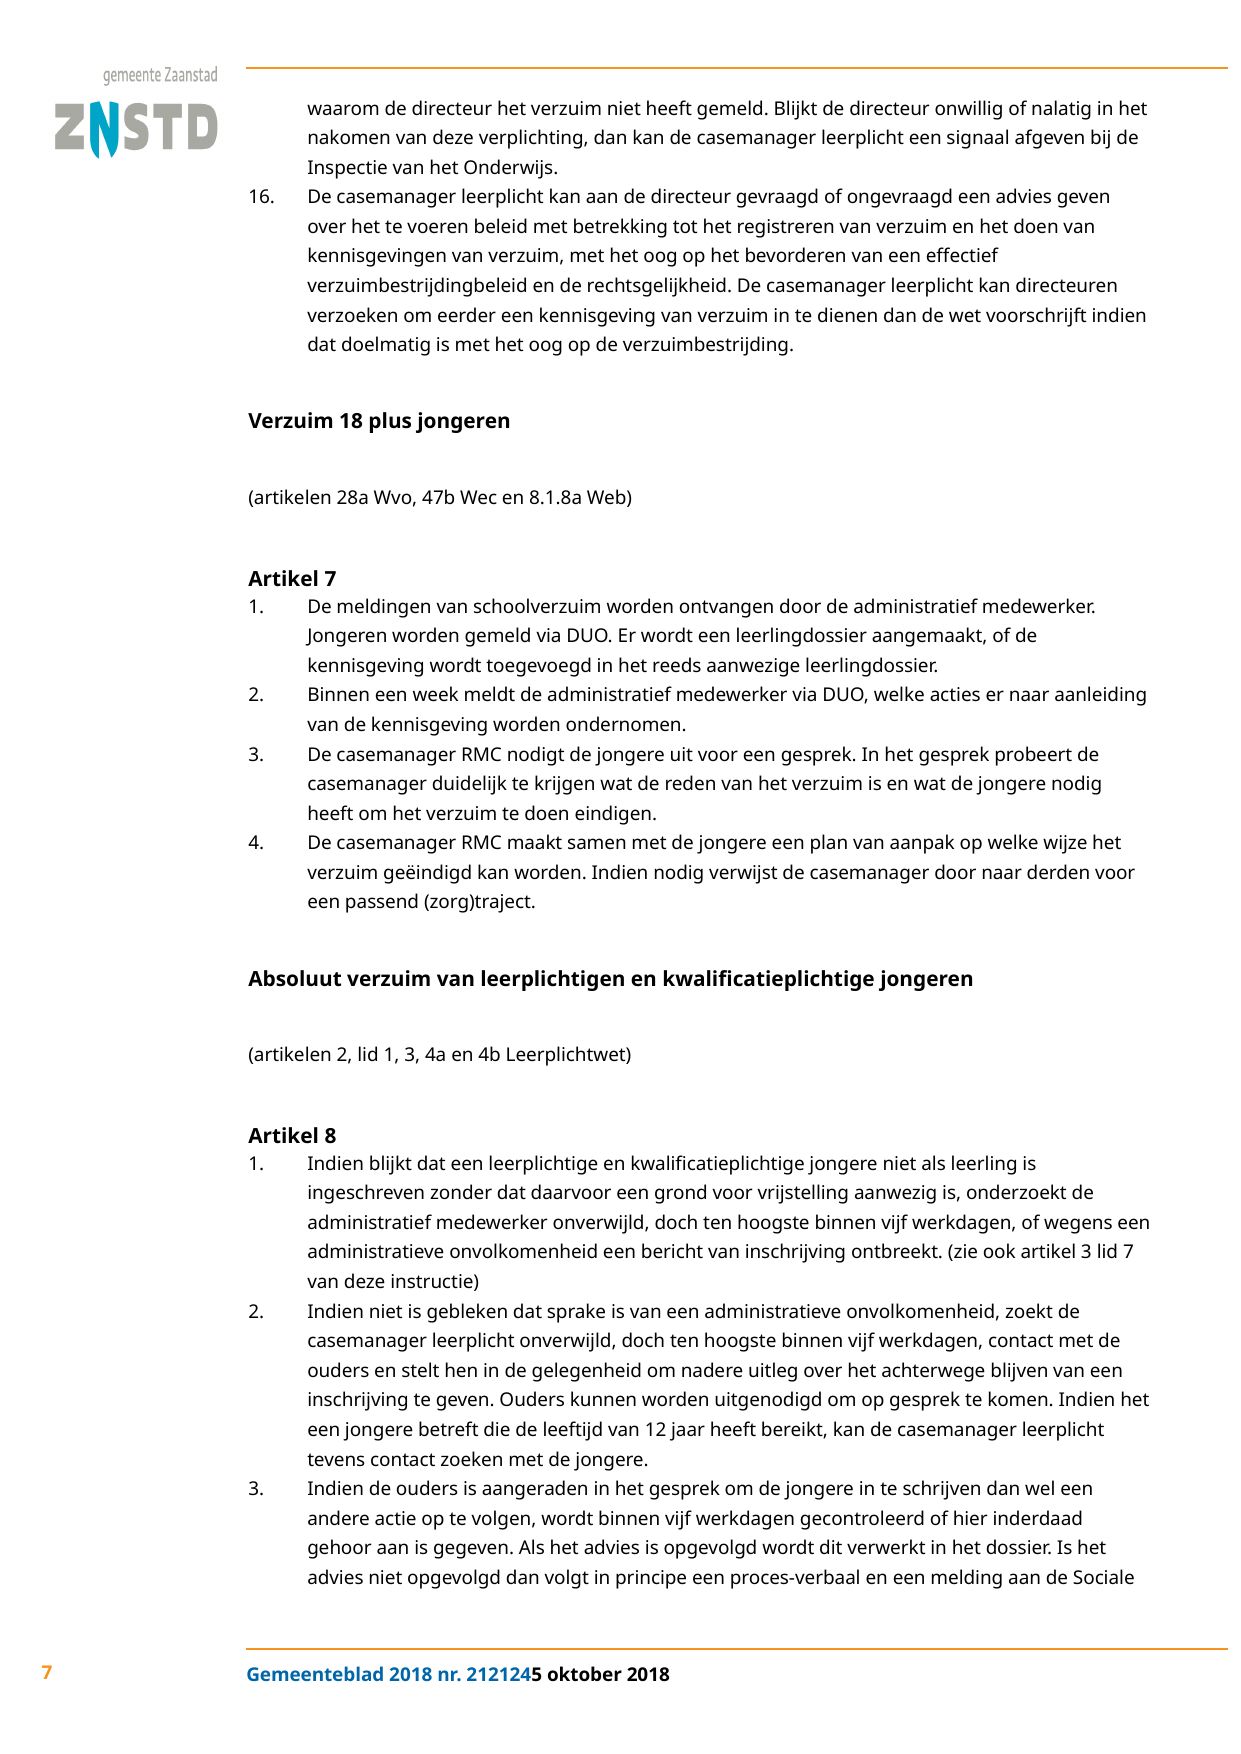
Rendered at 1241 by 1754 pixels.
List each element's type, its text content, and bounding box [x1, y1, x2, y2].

text (artikelen 2, lid 1, 3, 4a en 4b Leerplichtwet) [248, 1042, 1152, 1067]
text Artikel 8 [248, 1122, 1152, 1150]
list De casemanager RMC nodigt de jongere uit voor een gesprek. In het gesprek probeert de casemanager duidelijk te krijgen wat de reden van het verzuim is en wat de jongere nodig heeft om het verzuim te doen eindigen. [248, 741, 1152, 826]
list Indien blijkt dat een leerplichtige en kwalificatieplichtige jongere niet als leerling is ingeschreven zonder dat daarvoor een grond voor vrijstelling aanwezig is, onderzoekt de administratief medewerker onverwijld, doch ten hoogste binnen vijf werkdagen, of wegens een administratieve onvolkomenheid een bericht van inschrijving ontbreekt. (zie ook artikel 3 lid 7 van deze instructie) [248, 1150, 1152, 1294]
picture [41, 47, 231, 172]
list De casemanager leerplicht kan aan de directeur gevraagd of ongevraagd een advies geven over het te voeren beleid met betrekking tot het registreren van verzuim en het doen van kennisgevingen van verzuim, met het oog op het bevorderen van een effectief verzuimbestrijdingbeleid en de rechtsgelijkheid. De casemanager leerplicht kan directeuren verzoeken om eerder een kennisgeving van verzuim in te dienen dan de wet voorschrijft indien dat doelmatig is met het oog op de verzuimbestrijding. [248, 183, 1152, 357]
list waarom de directeur het verzuim niet heeft gemeld. Blijkt de directeur onwillig of nalatig in het nakomen van deze verplichting, dan kan de casemanager leerplicht een signaal afgeven bij de Inspectie van het Onderwijs. [248, 95, 1152, 180]
list De casemanager RMC maakt samen met de jongere een plan van aanpak op welke wijze het verzuim geëindigd kan worden. Indien nodig verwijst de casemanager door naar derden voor een passend (zorg)traject. [248, 829, 1152, 914]
text Absoluut verzuim van leerplichtigen en kwalificatieplichtige jongeren [248, 964, 1152, 992]
list De meldingen van schoolverzuim worden ontvangen door de administratief medewerker. Jongeren worden gemeld via DUO. Er wordt een leerlingdossier aangemaakt, of de kennisgeving wordt toegevoegd in het reeds aanwezige leerlingdossier. [248, 593, 1152, 678]
list Indien niet is gebleken dat sprake is van een administratieve onvolkomenheid, zoekt de casemanager leerplicht onverwijld, doch ten hoogste binnen vijf werkdagen, contact met de ouders en stelt hen in de gelegenheid om nadere uitleg over het achterwege blijven van een inschrijving te geven. Ouders kunnen worden uitgenodigd om op gesprek te komen. Indien het een jongere betreft die de leeftijd van 12 jaar heeft bereikt, kan de casemanager leerplicht tevens contact zoeken met de jongere. [248, 1298, 1152, 1472]
text Verzuim 18 plus jongeren [248, 407, 1152, 435]
text (artikelen 28a Wvo, 47b Wec en 8.1.8a Web) [248, 484, 1152, 510]
list Indien de ouders is aangeraden in het gesprek om de jongere in te schrijven dan wel een andere actie op te volgen, wordt binnen vijf werkdagen gecontroleerd of hier inderdaad gehoor aan is gegeven. Als het advies is opgevolgd wordt dit verwerkt in het dossier. Is het advies niet opgevolgd dan volgt in principe een proces-verbaal en een melding aan de Sociale [248, 1475, 1152, 1590]
list Binnen een week meldt de administratief medewerker via DUO, welke acties er naar aanleiding van de kennisgeving worden ondernomen. [248, 682, 1152, 737]
text Artikel 7 [248, 564, 1152, 593]
